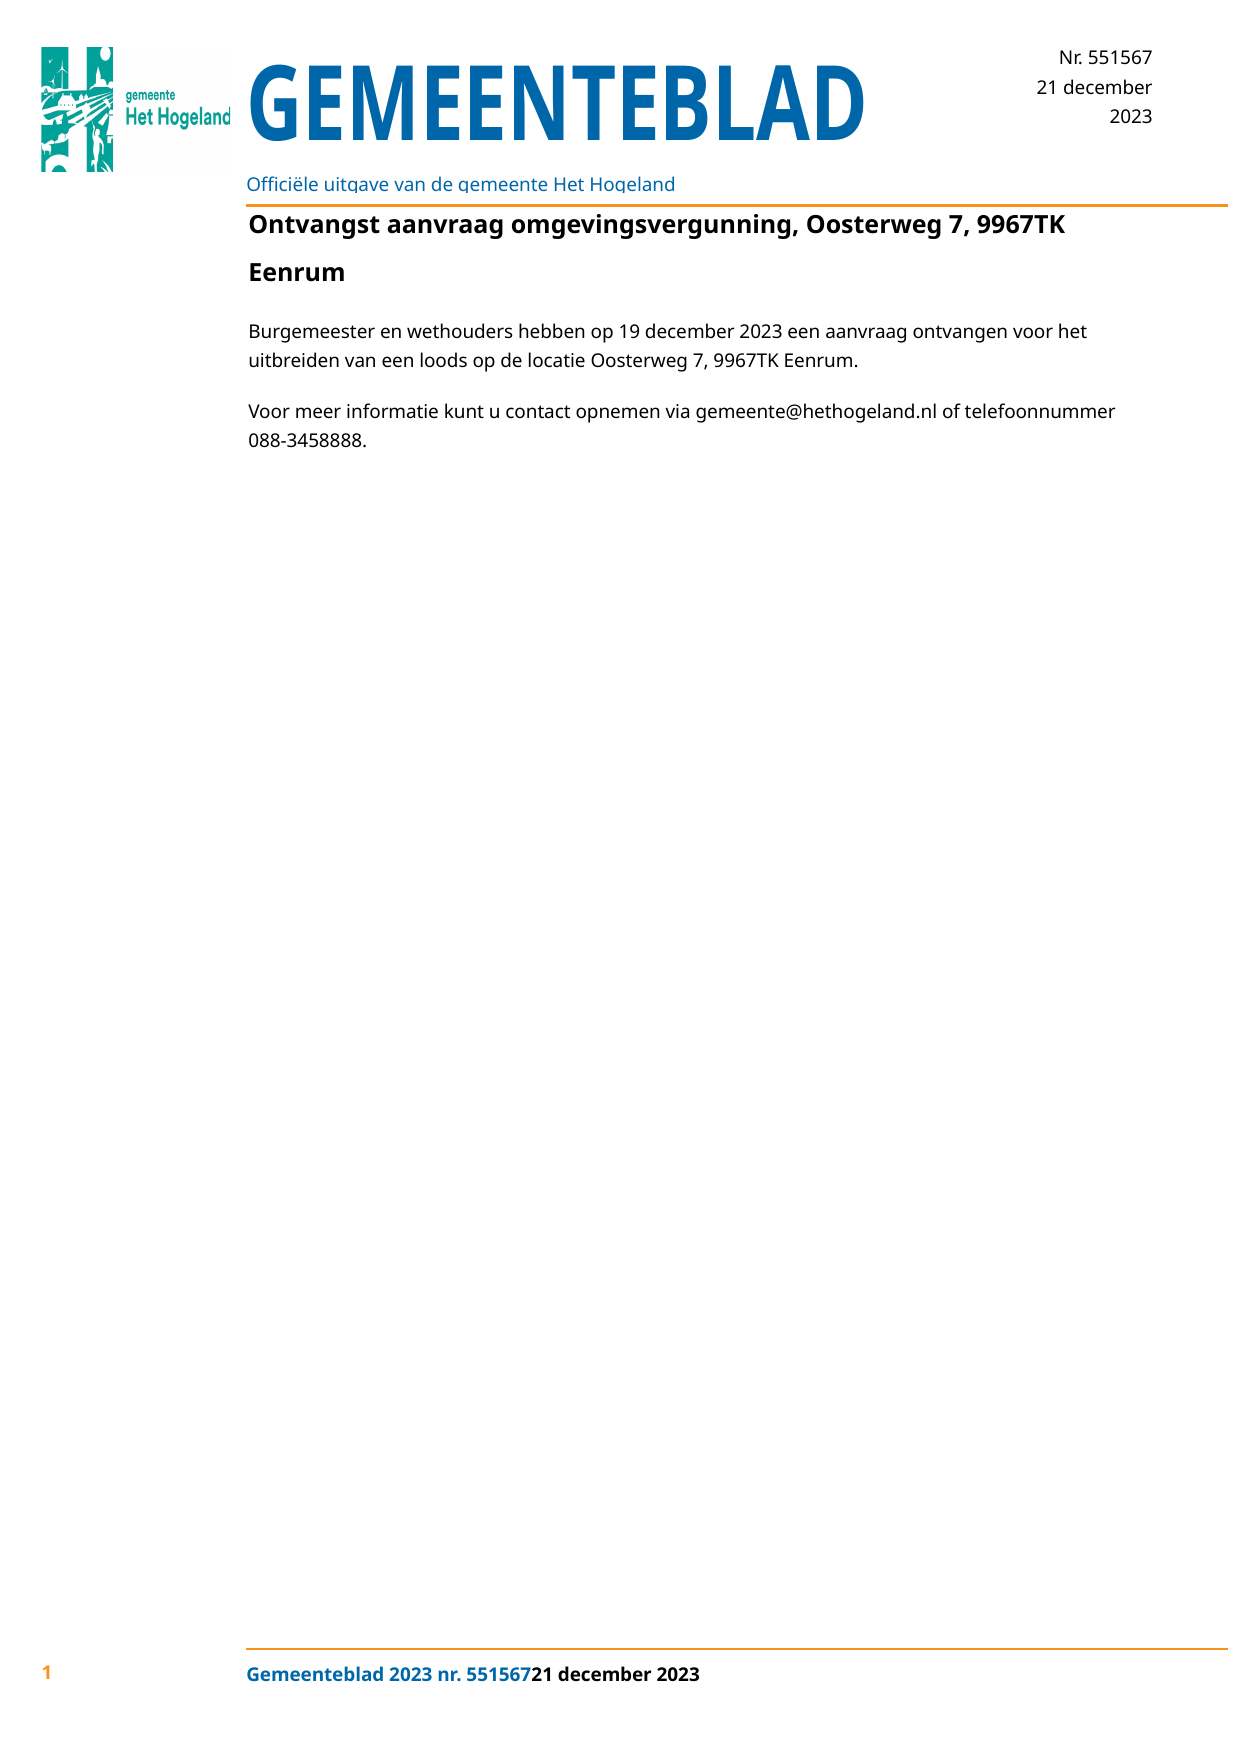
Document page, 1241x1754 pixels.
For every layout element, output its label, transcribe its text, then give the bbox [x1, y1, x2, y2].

picture [41, 47, 231, 172]
text Burgemeester en wethouders hebben op 19 december 2023 een aanvraag ontvangen voor het uitbreiden van een loods op de locatie Oosterweg 7, 9967TK Eenrum. [248, 318, 1152, 373]
text Ontvangst aanvraag omgevingsvergunning, Oosterweg 7, 9967TK Eenrum [248, 207, 1152, 288]
text Voor meer informatie kunt u contact opnemen via gemeente@hethogeland.nl of telefoonnummer 088-3458888. [248, 398, 1152, 453]
